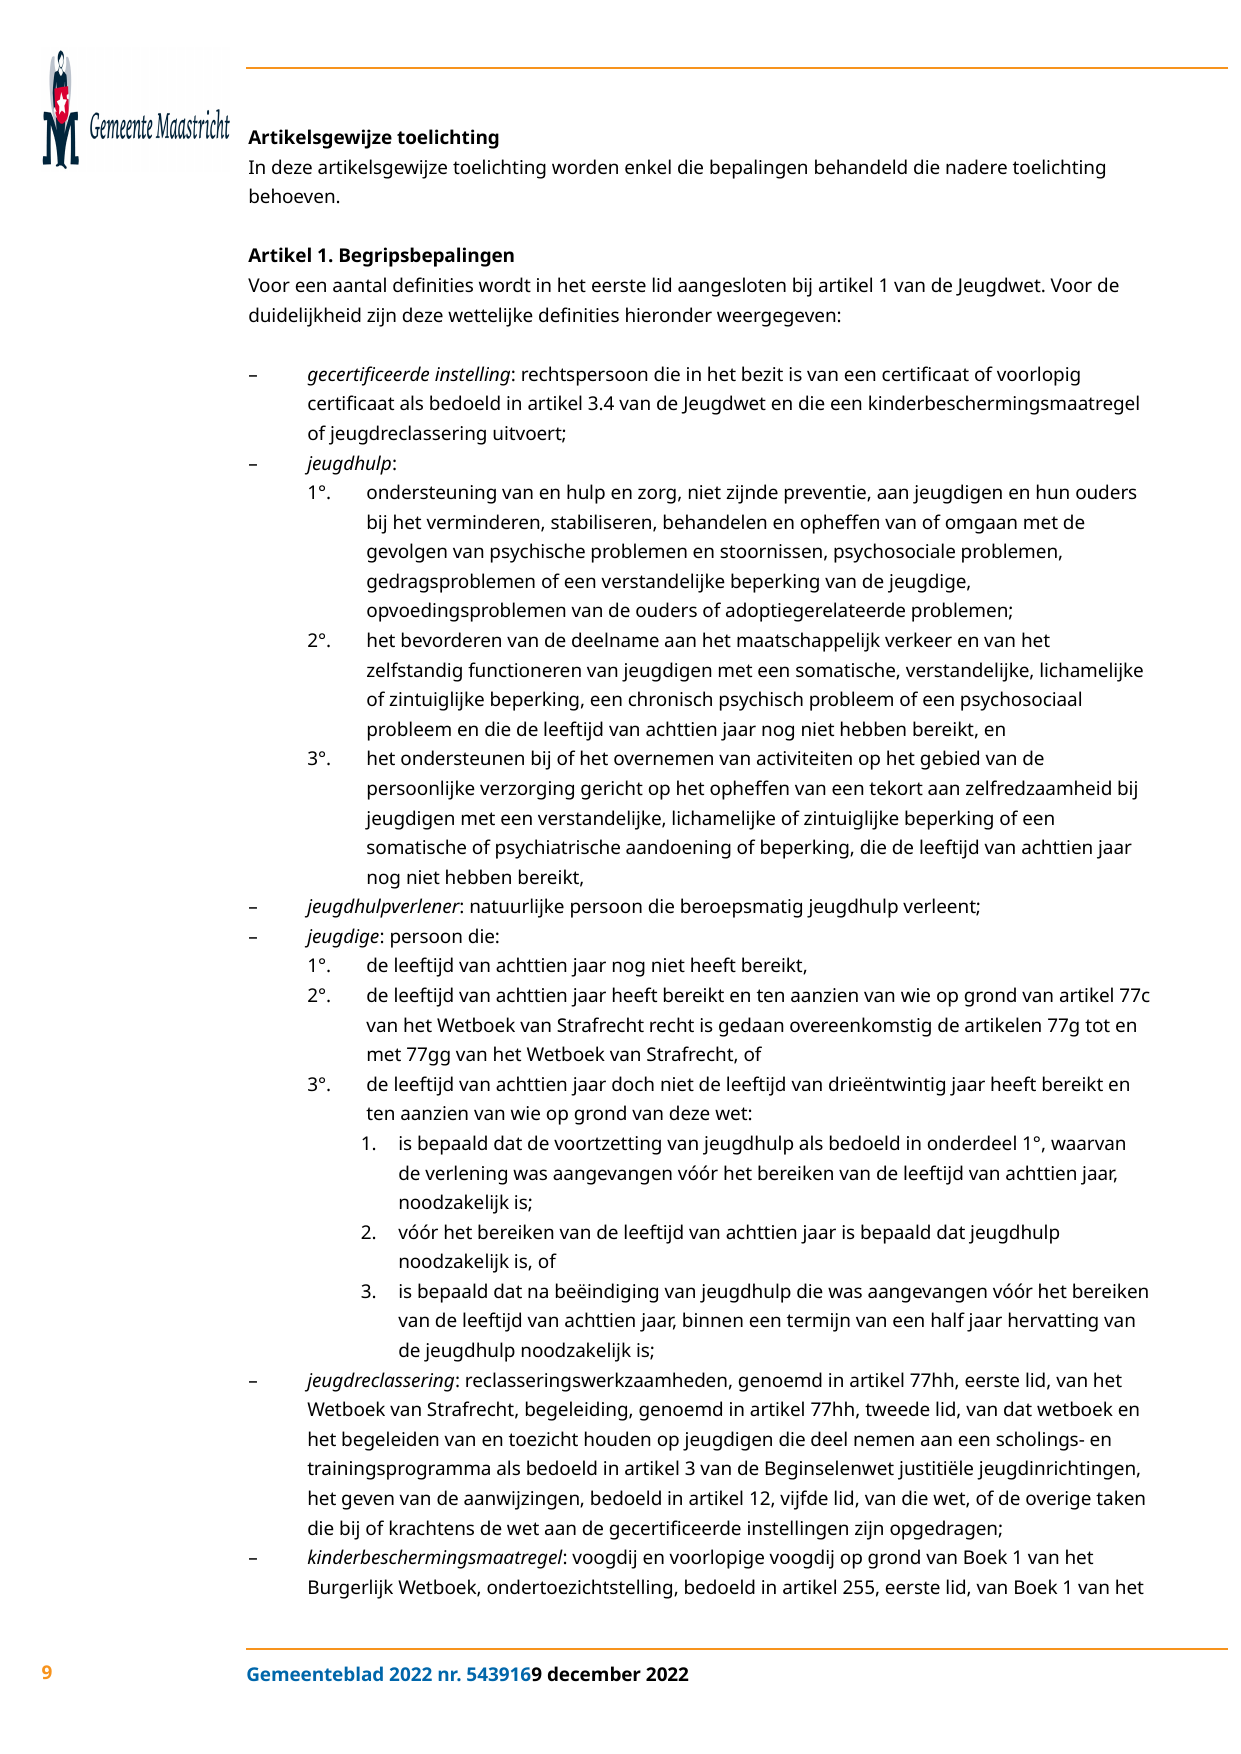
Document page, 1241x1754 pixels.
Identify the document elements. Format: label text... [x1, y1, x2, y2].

list kinderbeschermingsmaatregel: voogdij en voorlopige voogdij op grond van Boek 1 van het Burgerlijk Wetboek, ondertoezichtstelling, bedoeld in artikel 255, eerste lid, van Boek 1 van het [248, 1544, 1152, 1600]
list jeugdreclassering: reclasseringswerkzaamheden, genoemd in artikel 77hh, eerste lid, van het Wetboek van Strafrecht, begeleiding, genoemd in artikel 77hh, tweede lid, van dat wetboek en het begeleiden van en toezicht houden op jeugdigen die deel nemen aan een scholings- en trainingsprogramma als bedoeld in artikel 3 van de Beginselenwet justitiële jeugdinrichtingen, het geven van de aanwijzingen, bedoeld in artikel 12, vijfde lid, van die wet, of de overige taken die bij of krachtens de wet aan de gecertificeerde instellingen zijn opgedragen; [248, 1367, 1152, 1541]
text Artikel 1. Begripsbepalingen [248, 243, 1152, 268]
list is bepaald dat na beëindiging van jeugdhulp die was aangevangen vóór het bereiken van de leeftijd van achttien jaar, binnen een termijn van een half jaar hervatting van de jeugdhulp noodzakelijk is; [361, 1278, 1152, 1363]
list de leeftijd van achttien jaar doch niet de leeftijd van drieëntwintig jaar heeft bereikt en ten aanzien van wie op grond van deze wet: [307, 1071, 1152, 1126]
list gecertificeerde instelling: rechtspersoon die in het bezit is van een certificaat of voorlopig certificaat als bedoeld in artikel 3.4 van de Jeugdwet en die een kinderbeschermingsmaatregel of jeugdreclassering uitvoert; [248, 361, 1152, 446]
list vóór het bereiken van de leeftijd van achttien jaar is bepaald dat jeugdhulp noodzakelijk is, of [361, 1219, 1152, 1274]
picture [41, 47, 231, 172]
list de leeftijd van achttien jaar nog niet heeft bereikt, [307, 953, 1152, 978]
list de leeftijd van achttien jaar heeft bereikt en ten aanzien van wie op grond van artikel 77c van het Wetboek van Strafrecht recht is gedaan overeenkomstig de artikelen 77g tot en met 77gg van het Wetboek van Strafrecht, of [307, 982, 1152, 1067]
list jeugdige: persoon die: [248, 923, 1152, 949]
text In deze artikelsgewijze toelichting worden enkel die bepalingen behandeld die nadere toelichting behoeven. [248, 154, 1152, 209]
list jeugdhulp: [248, 450, 1152, 476]
list het ondersteunen bij of het overnemen van activiteiten op het gebied van de persoonlijke verzorging gericht op het opheffen van een tekort aan zelfredzaamheid bij jeugdigen met een verstandelijke, lichamelijke of zintuiglijke beperking of een somatische of psychiatrische aandoening of beperking, die de leeftijd van achttien jaar nog niet hebben bereikt, [307, 746, 1152, 890]
list is bepaald dat de voortzetting van jeugdhulp als bedoeld in onderdeel 1°, waarvan de verlening was aangevangen vóór het bereiken van de leeftijd van achttien jaar, noodzakelijk is; [361, 1130, 1152, 1215]
text Voor een aantal definities wordt in het eerste lid aangesloten bij artikel 1 van de Jeugdwet. Voor de duidelijkheid zijn deze wettelijke definities hieronder weergegeven: [248, 272, 1152, 328]
list jeugdhulpverlener: natuurlijke persoon die beroepsmatig jeugdhulp verleent; [248, 893, 1152, 919]
text Artikelsgewijze toelichting [248, 124, 1152, 150]
list ondersteuning van en hulp en zorg, niet zijnde preventie, aan jeugdigen en hun ouders bij het verminderen, stabiliseren, behandelen en opheffen van of omgaan met de gevolgen van psychische problemen en stoornissen, psychosociale problemen, gedragsproblemen of een verstandelijke beperking van de jeugdige, opvoedingsproblemen van de ouders of adoptiegerelateerde problemen; [307, 479, 1152, 623]
list het bevorderen van de deelname aan het maatschappelijk verkeer en van het zelfstandig functioneren van jeugdigen met een somatische, verstandelijke, lichamelijke of zintuiglijke beperking, een chronisch psychisch probleem of een psychosociaal probleem en die de leeftijd van achttien jaar nog niet hebben bereikt, en [307, 627, 1152, 742]
